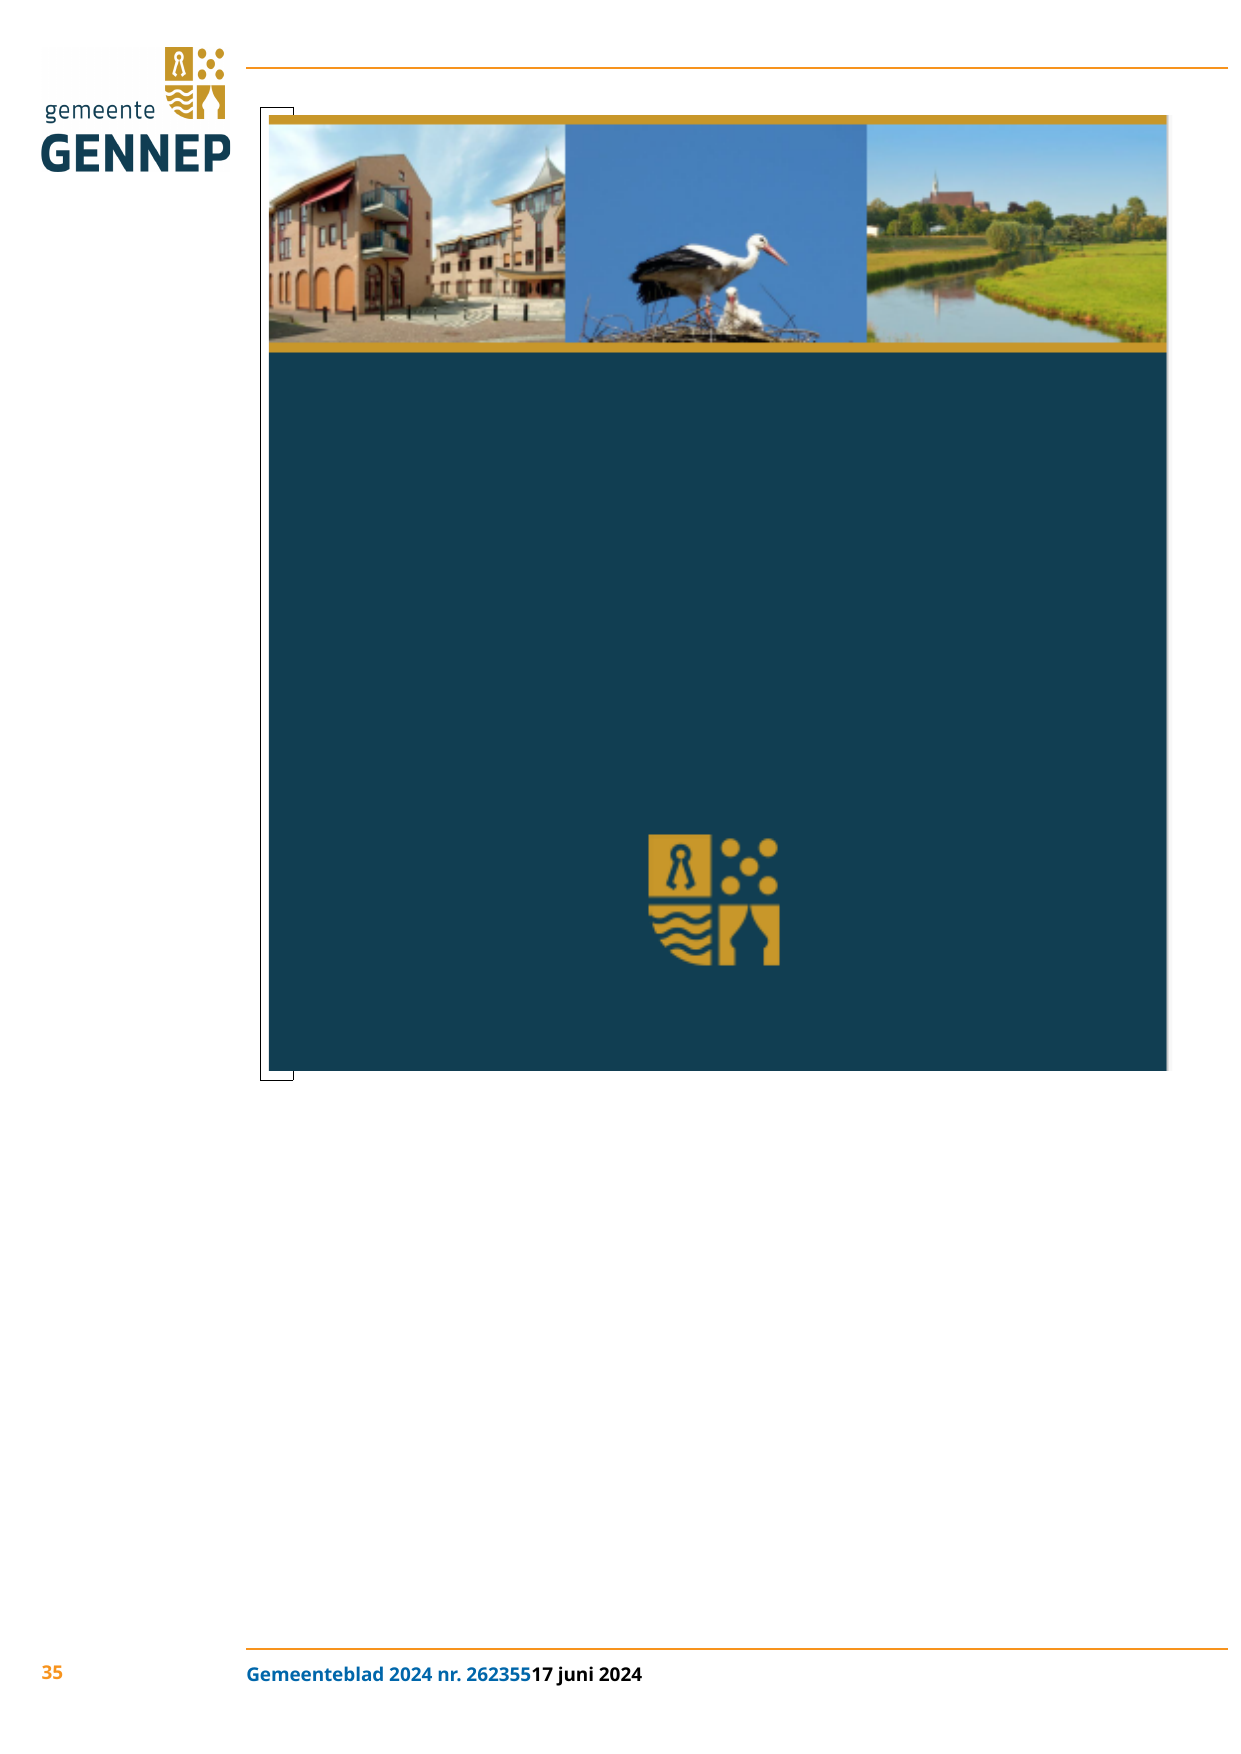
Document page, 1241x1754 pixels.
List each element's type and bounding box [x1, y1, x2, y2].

picture [268, 115, 1173, 1071]
picture [41, 47, 231, 172]
